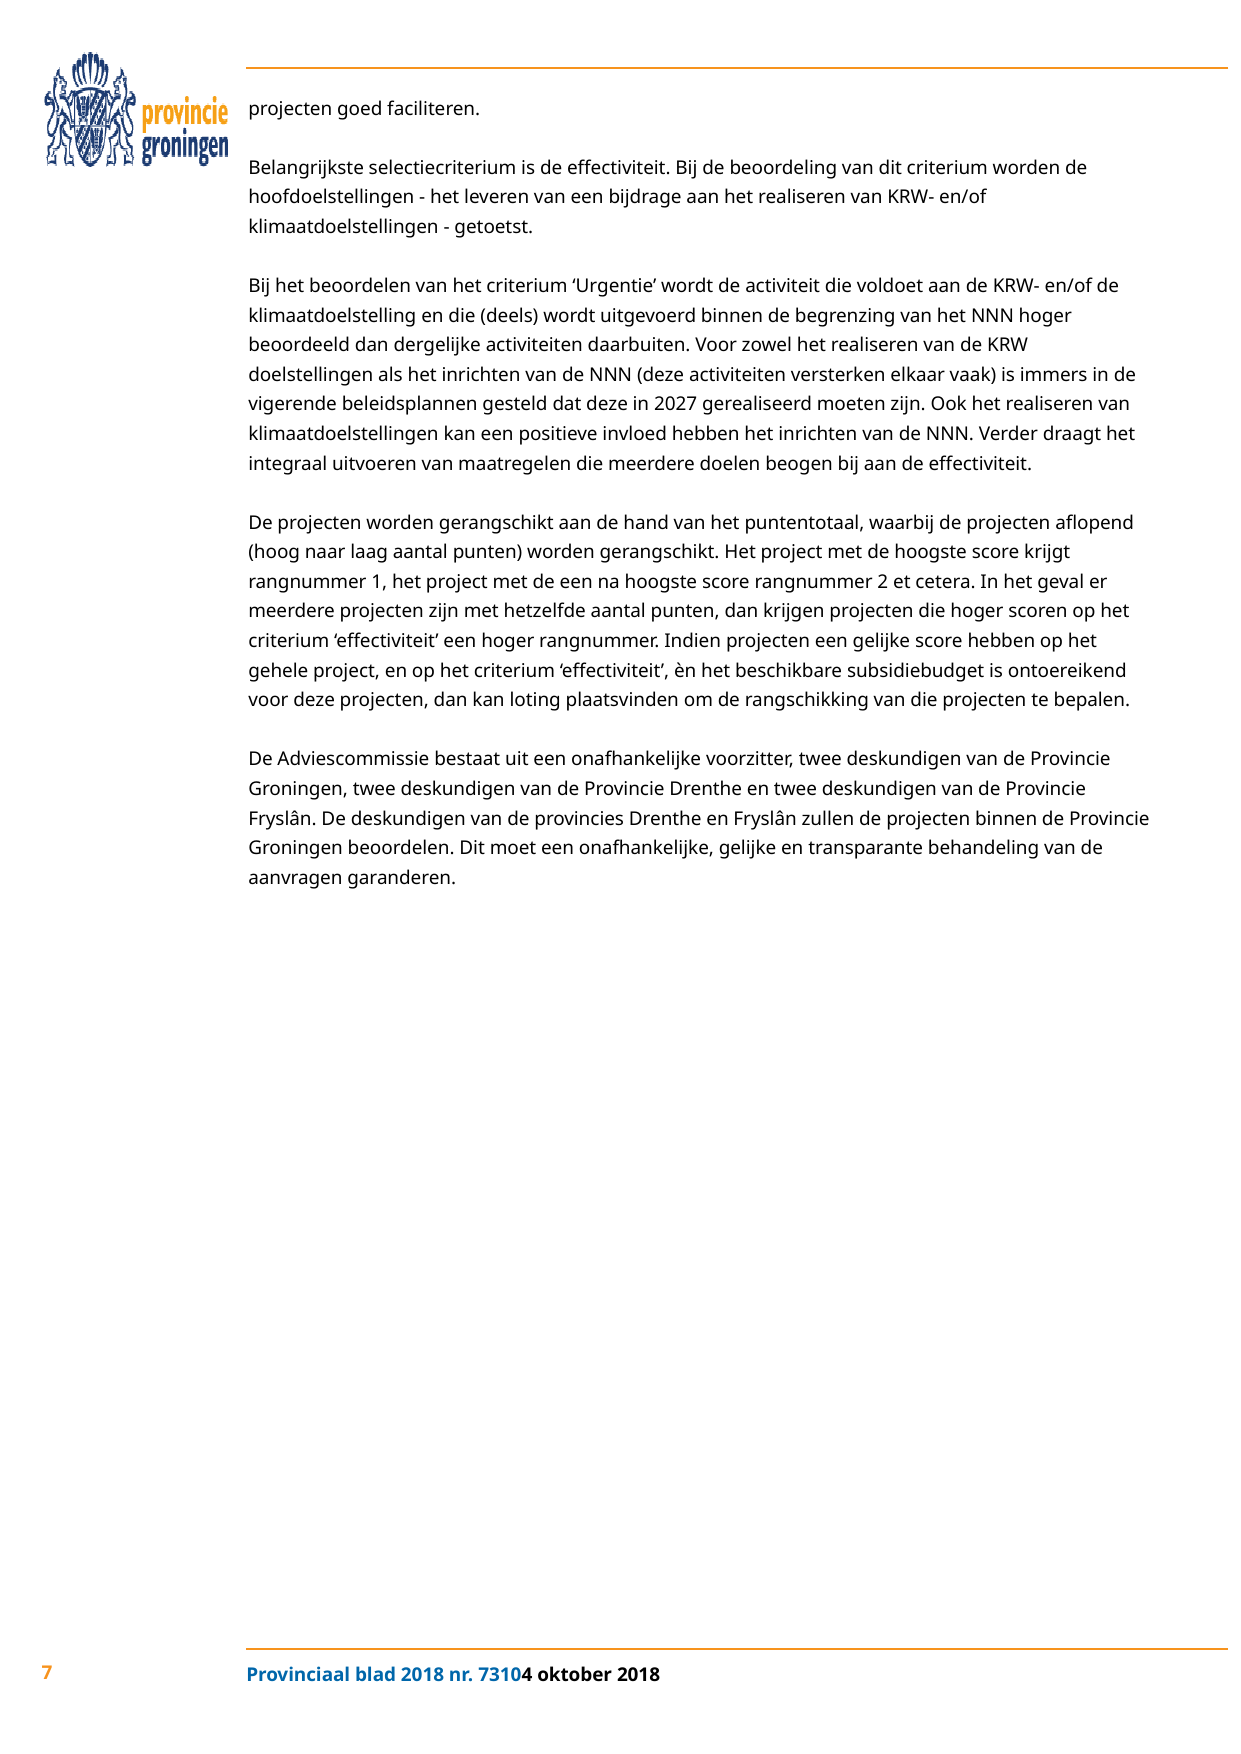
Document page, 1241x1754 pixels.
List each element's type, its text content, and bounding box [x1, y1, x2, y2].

text De projecten worden gerangschikt aan de hand van het puntentotaal, waarbij de projecten aflopend (hoog naar laag aantal punten) worden gerangschikt. Het project met de hoogste score krijgt rangnummer 1, het project met de een na hoogste score rangnummer 2 et cetera. In het geval er meerdere projecten zijn met hetzelfde aantal punten, dan krijgen projecten die hoger scoren op het criterium ‘effectiviteit’ een hoger rangnummer. Indien projecten een gelijke score hebben op het gehele project, en op het criterium ‘effectiviteit’, èn het beschikbare subsidiebudget is ontoereikend voor deze projecten, dan kan loting plaatsvinden om de rangschikking van die projecten te bepalen. [248, 509, 1152, 712]
picture [41, 47, 231, 172]
text Bij het beoordelen van het criterium ‘Urgentie’ wordt de activiteit die voldoet aan de KRW- en/of de klimaatdoelstelling en die (deels) wordt uitgevoerd binnen de begrenzing van het NNN hoger beoordeeld dan dergelijke activiteiten daarbuiten. Voor zowel het realiseren van de KRW doelstellingen als het inrichten van de NNN (deze activiteiten versterken elkaar vaak) is immers in de vigerende beleidsplannen gesteld dat deze in 2027 gerealiseerd moeten zijn. Ook het realiseren van klimaatdoelstellingen kan een positieve invloed hebben het inrichten van de NNN. Verder draagt het integraal uitvoeren van maatregelen die meerdere doelen beogen bij aan de effectiviteit. [248, 272, 1152, 476]
text Belangrijkste selectiecriterium is de effectiviteit. Bij de beoordeling van dit criterium worden de hoofdoelstellingen - het leveren van een bijdrage aan het realiseren van KRW- en/of klimaatdoelstellingen - getoetst. [248, 154, 1152, 239]
text projecten goed faciliteren. [248, 95, 1152, 121]
text De Adviescommissie bestaat uit een onafhankelijke voorzitter, twee deskundigen van de Provincie Groningen, twee deskundigen van de Provincie Drenthe en twee deskundigen van de Provincie Fryslân. De deskundigen van de provincies Drenthe en Fryslân zullen de projecten binnen de Provincie Groningen beoordelen. Dit moet een onafhankelijke, gelijke en transparante behandeling van de aanvragen garanderen. [248, 746, 1152, 890]
